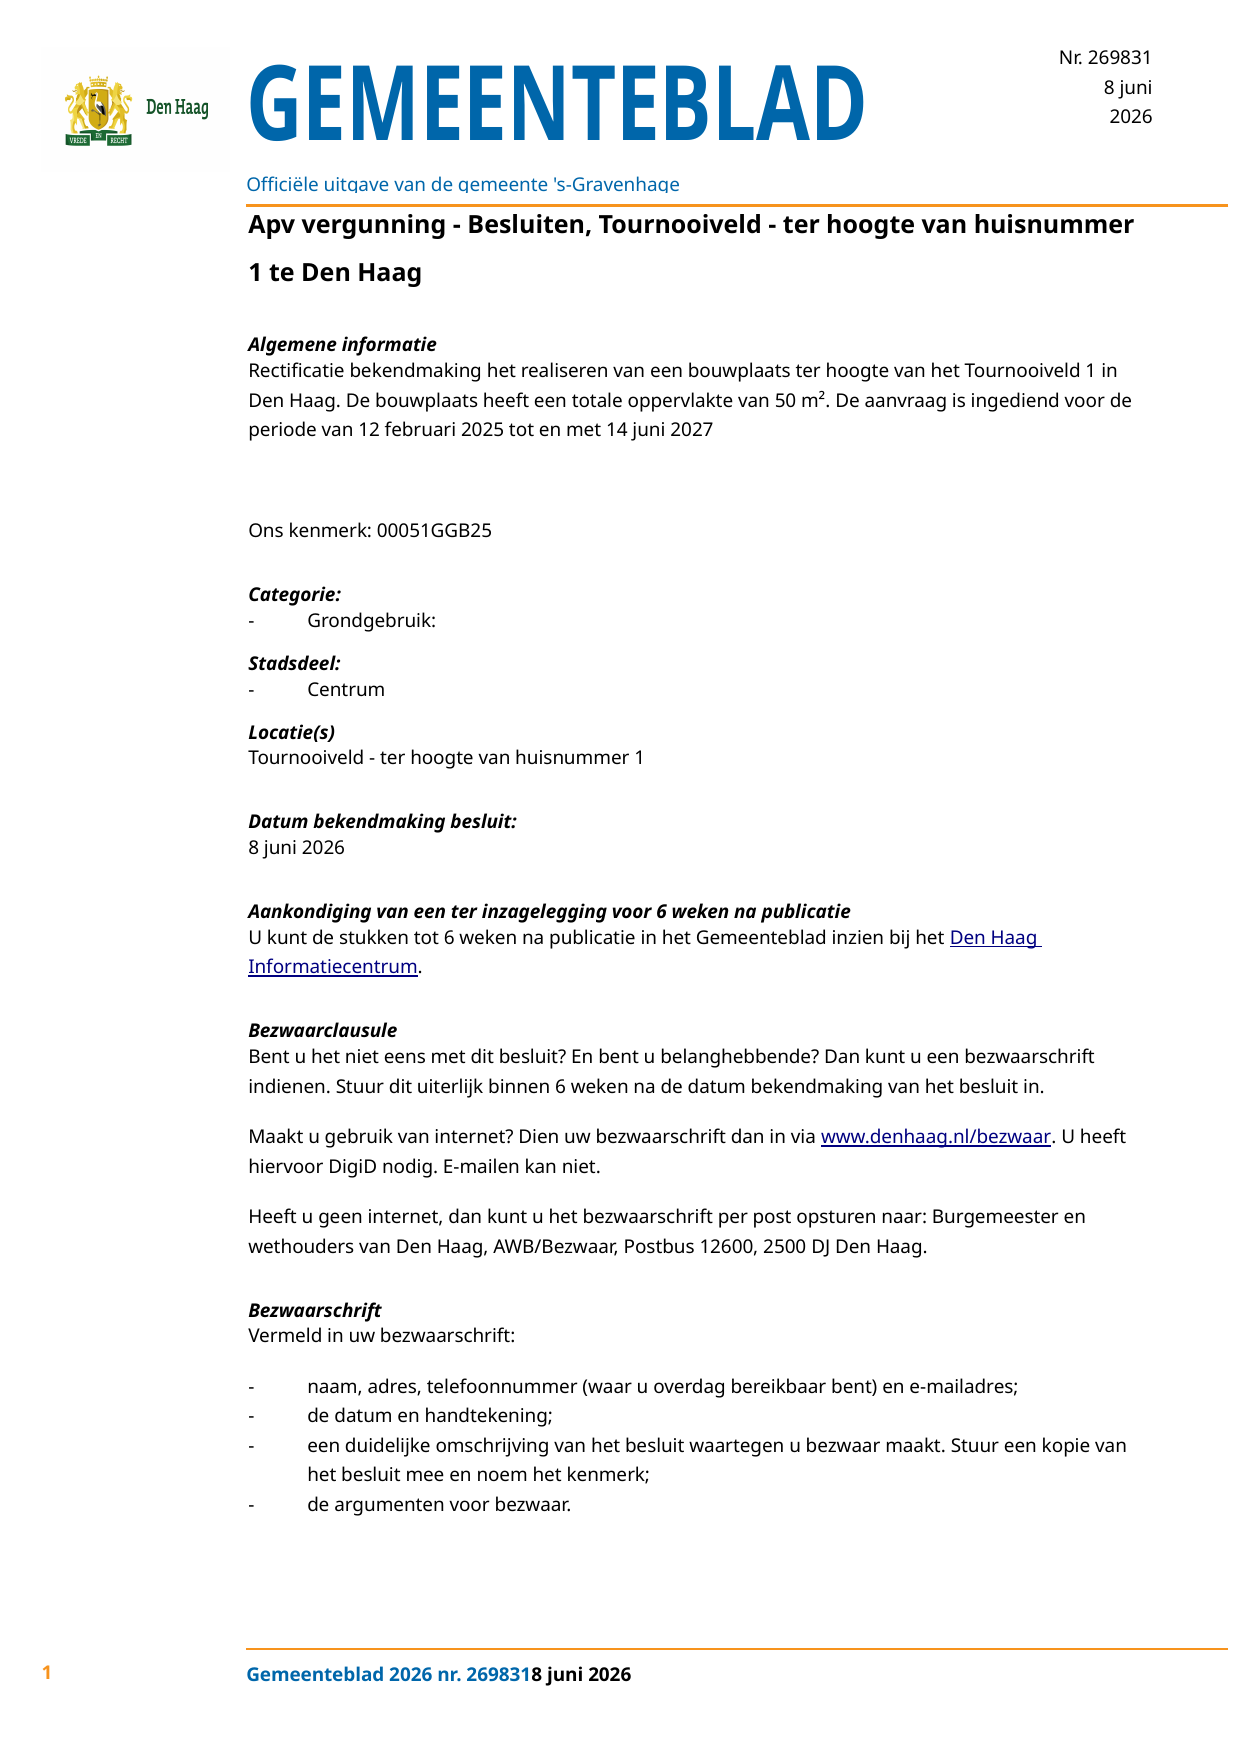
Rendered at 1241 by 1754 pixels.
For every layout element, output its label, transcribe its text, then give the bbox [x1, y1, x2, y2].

list de argumenten voor bezwaar. [248, 1491, 1152, 1517]
text Locatie(s) [248, 719, 1152, 744]
text Tournooiveld - ter hoogte van huisnummer 1 [248, 744, 1152, 770]
text Bezwaarclausule [248, 1017, 1152, 1043]
text Bent u het niet eens met dit besluit? En bent u belanghebbende? Dan kunt u een bezwaarschrift indienen. Stuur dit uiterlijk binnen 6 weken na de datum bekendmaking van het besluit in. [248, 1043, 1152, 1098]
text Algemene informatie [248, 331, 1152, 357]
list Centrum [248, 676, 1152, 701]
text Apv vergunning - Besluiten, Tournooiveld - ter hoogte van huisnummer 1 te Den Haag [248, 207, 1152, 288]
list een duidelijke omschrijving van het besluit waartegen u bezwaar maakt. Stuur een kopie van het besluit mee en noem het kenmerk; [248, 1432, 1152, 1487]
text Categorie: [248, 581, 1152, 607]
text Aankondiging van een ter inzagelegging voor 6 weken na publicatie [248, 898, 1152, 924]
text 8 juni 2026 [248, 834, 1152, 860]
list Grondgebruik: [248, 607, 1152, 633]
text Ons kenmerk: 00051GGB25 [248, 517, 1152, 543]
list de datum en handtekening; [248, 1402, 1152, 1428]
text U kunt de stukken tot 6 weken na publicatie in het Gemeenteblad inzien bij het Den Haag Informatiecentrum. [248, 924, 1152, 979]
text Heeft u geen internet, dan kunt u het bezwaarschrift per post opsturen naar: Burgemeester en wethouders van Den Haag, AWB/Bezwaar, Postbus 12600, 2500 DJ Den Haag. [248, 1203, 1152, 1258]
text Maakt u gebruik van internet? Dien uw bezwaarschrift dan in via www.denhaag.nl/bezwaar. U heeft hiervoor DigiD nodig. E-mailen kan niet. [248, 1123, 1152, 1178]
list naam, adres, telefoonnummer (waar u overdag bereikbaar bent) en e-mailadres; [248, 1373, 1152, 1399]
text Rectificatie bekendmaking het realiseren van een bouwplaats ter hoogte van het Tournooiveld 1 in Den Haag. De bouwplaats heeft een totale oppervlakte van 50 m². De aanvraag is ingediend voor de periode van 12 februari 2025 tot en met 14 juni 2027 [248, 357, 1152, 442]
text Datum bekendmaking besluit: [248, 808, 1152, 834]
text Bezwaarschrift [248, 1297, 1152, 1322]
text Vermeld in uw bezwaarschrift: [248, 1322, 1152, 1348]
picture [41, 47, 231, 172]
text Stadsdeel: [248, 650, 1152, 676]
